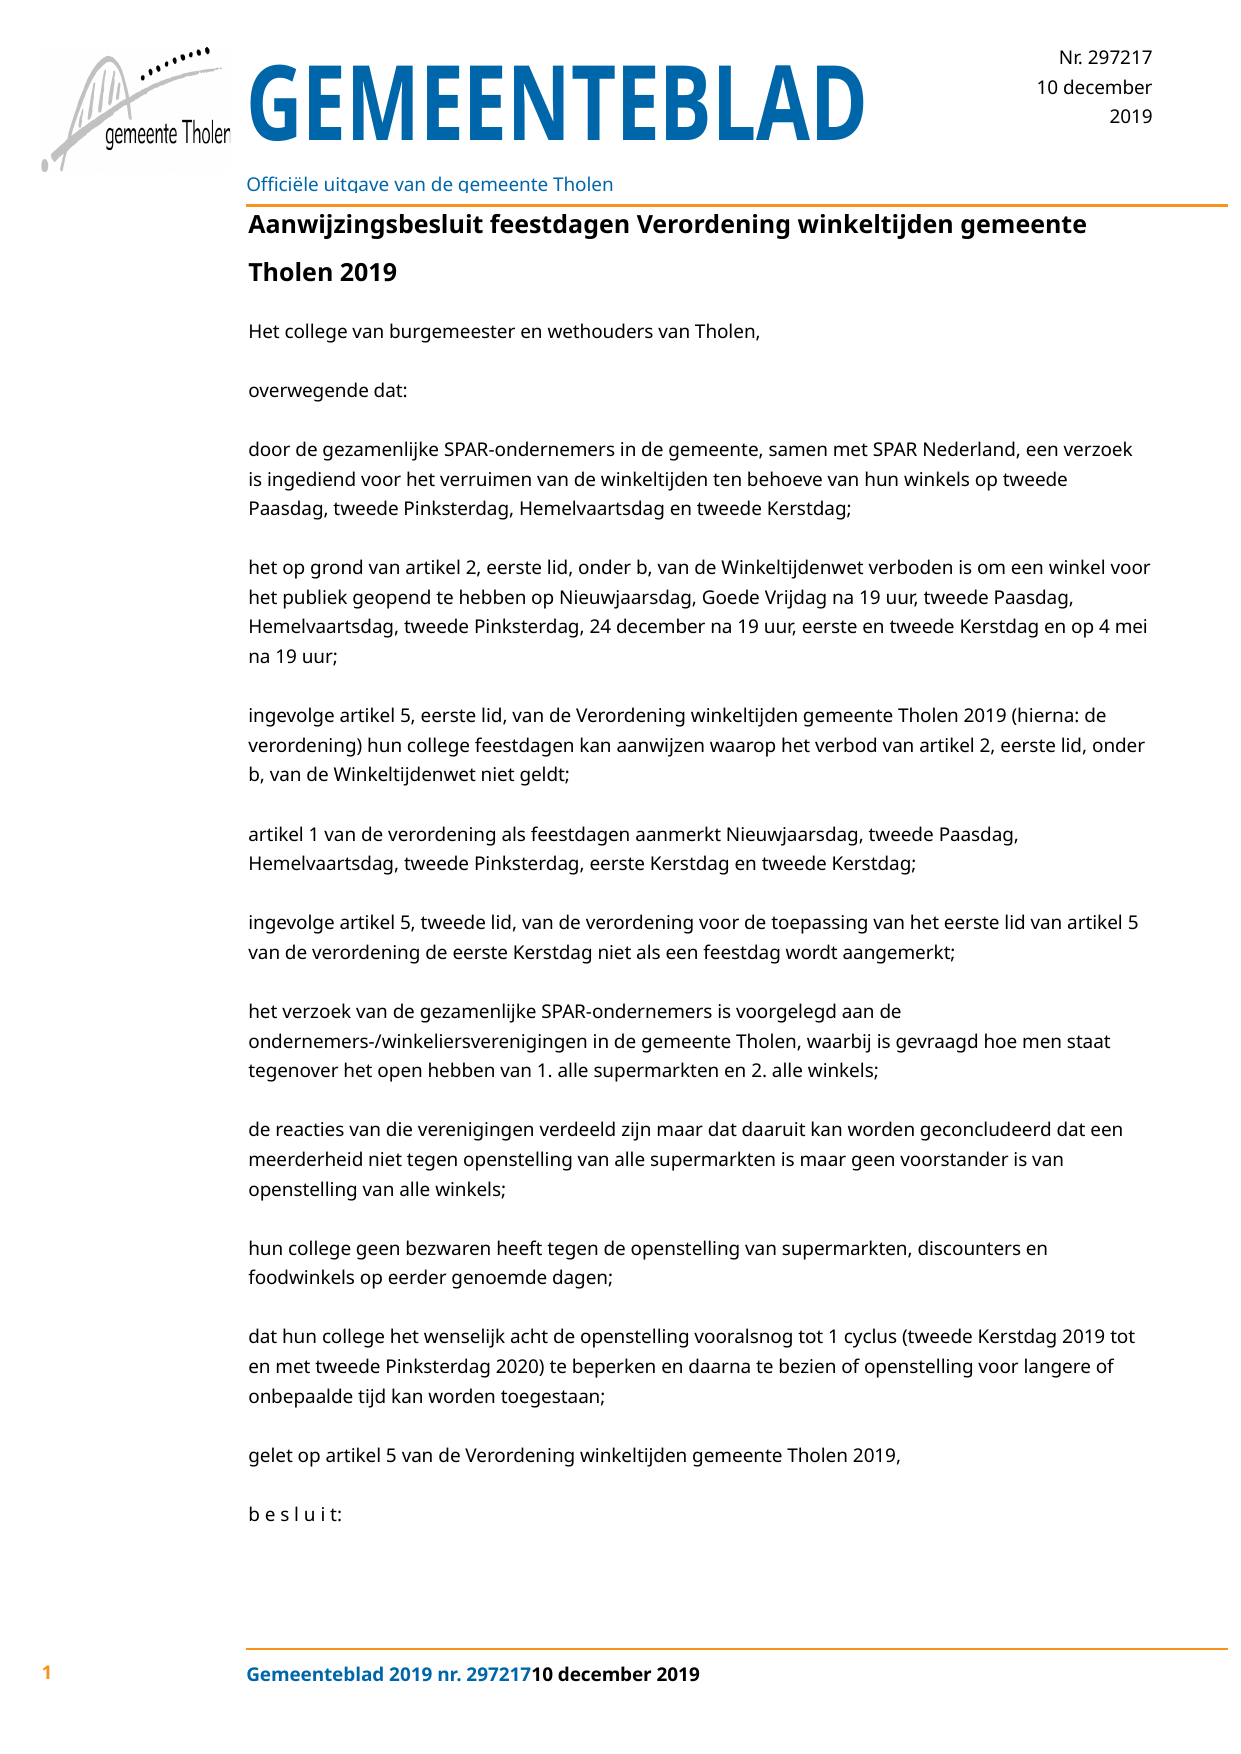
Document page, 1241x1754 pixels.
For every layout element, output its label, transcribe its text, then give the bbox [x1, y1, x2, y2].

text het op grond van artikel 2, eerste lid, onder b, van de Winkeltijdenwet verboden is om een winkel voor het publiek geopend te hebben op Nieuwjaarsdag, Goede Vrijdag na 19 uur, tweede Paasdag, Hemelvaartsdag, tweede Pinksterdag, 24 december na 19 uur, eerste en tweede Kerstdag en op 4 mei na 19 uur; [248, 554, 1152, 669]
text het verzoek van de gezamenlijke SPAR-ondernemers is voorgelegd aan de ondernemers-/winkeliersverenigingen in de gemeente Tholen, waarbij is gevraagd hoe men staat tegenover het open hebben van 1. alle supermarkten en 2. alle winkels; [248, 998, 1152, 1083]
text de reacties van die verenigingen verdeeld zijn maar dat daaruit kan worden geconcludeerd dat een meerderheid niet tegen openstelling van alle supermarkten is maar geen voorstander is van openstelling van alle winkels; [248, 1117, 1152, 1202]
text b e s l u i t: [248, 1501, 1152, 1527]
text dat hun college het wenselijk acht de openstelling vooralsnog tot 1 cyclus (tweede Kerstdag 2019 tot en met tweede Pinksterdag 2020) te beperken en daarna te bezien of openstelling voor langere of onbepaalde tijd kan worden toegestaan; [248, 1324, 1152, 1409]
picture [41, 47, 231, 172]
text ingevolge artikel 5, tweede lid, van de verordening voor de toepassing van het eerste lid van artikel 5 van de verordening de eerste Kerstdag niet als een feestdag wordt aangemerkt; [248, 909, 1152, 965]
text artikel 1 van de verordening als feestdagen aanmerkt Nieuwjaarsdag, tweede Paasdag, Hemelvaartsdag, tweede Pinksterdag, eerste Kerstdag en tweede Kerstdag; [248, 821, 1152, 876]
text Het college van burgemeester en wethouders van Tholen, [248, 318, 1152, 344]
text Aanwijzingsbesluit feestdagen Verordening winkeltijden gemeente Tholen 2019 [248, 207, 1152, 288]
text gelet op artikel 5 van de Verordening winkeltijden gemeente Tholen 2019, [248, 1442, 1152, 1468]
text door de gezamenlijke SPAR-ondernemers in de gemeente, samen met SPAR Nederland, een verzoek is ingediend voor het verruimen van de winkeltijden ten behoeve van hun winkels op tweede Paasdag, tweede Pinksterdag, Hemelvaartsdag en tweede Kerstdag; [248, 436, 1152, 521]
text ingevolge artikel 5, eerste lid, van de Verordening winkeltijden gemeente Tholen 2019 (hierna: de verordening) hun college feestdagen kan aanwijzen waarop het verbod van artikel 2, eerste lid, onder b, van de Winkeltijdenwet niet geldt; [248, 702, 1152, 787]
text hun college geen bezwaren heeft tegen de openstelling van supermarkten, discounters en foodwinkels op eerder genoemde dagen; [248, 1235, 1152, 1290]
text overwegende dat: [248, 377, 1152, 403]
